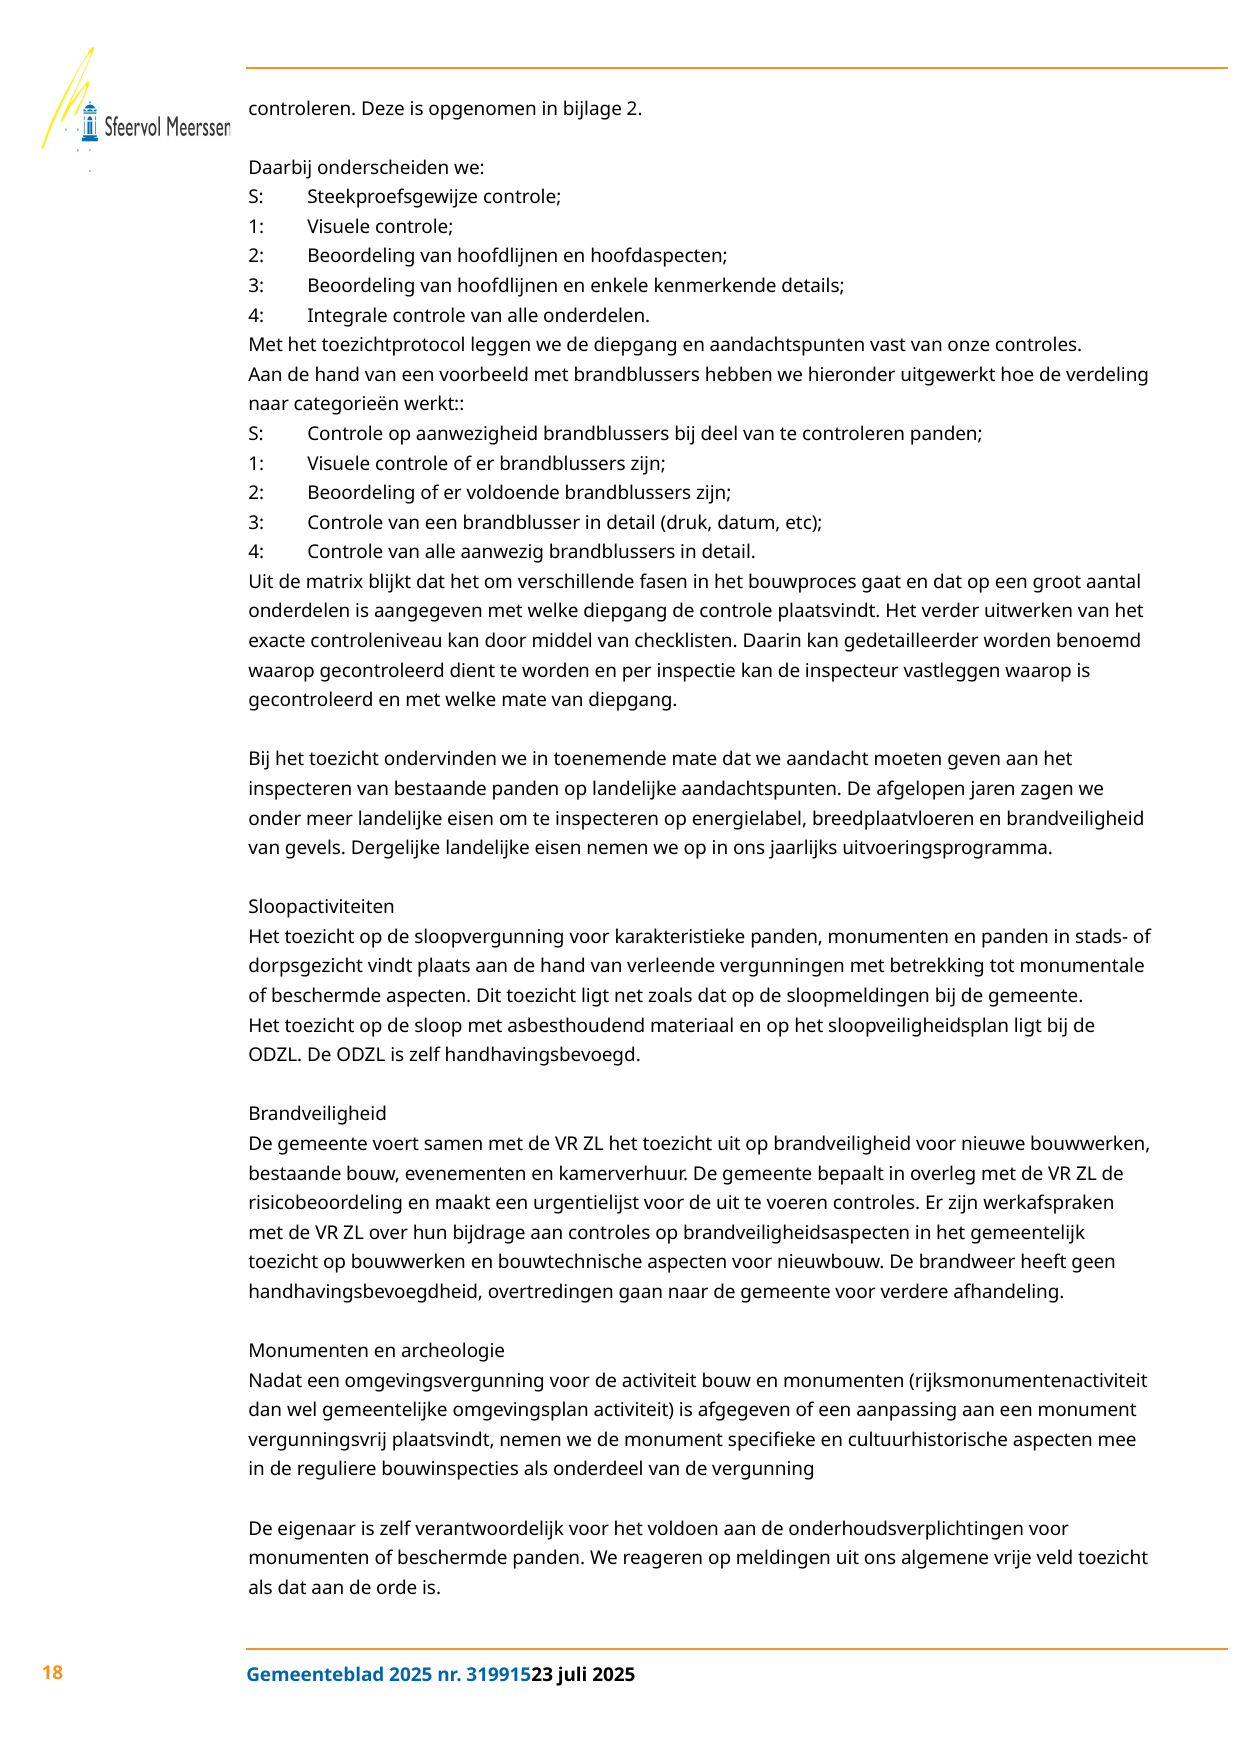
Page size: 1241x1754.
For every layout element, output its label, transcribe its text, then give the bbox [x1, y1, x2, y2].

text Brandveiligheid [248, 1101, 1152, 1126]
text controleren. Deze is opgenomen in bijlage 2. [248, 95, 1152, 121]
list Controle van een brandblusser in detail (druk, datum, etc); [248, 509, 1152, 535]
text Met het toezichtprotocol leggen we de diepgang en aandachtspunten vast van onze controles. [248, 331, 1152, 357]
list Steekproefsgewijze controle; [248, 183, 1152, 209]
text Daarbij onderscheiden we: [248, 154, 1152, 180]
text Het toezicht op de sloopvergunning voor karakteristieke panden, monumenten en panden in stads- of dorpsgezicht vindt plaats aan de hand van verleende vergunningen met betrekking tot monumentale of beschermde aspecten. Dit toezicht ligt net zoals dat op de sloopmeldingen bij de gemeente. [248, 923, 1152, 1008]
list Integrale controle van alle onderdelen. [248, 302, 1152, 328]
picture [41, 47, 231, 172]
text Sloopactiviteiten [248, 893, 1152, 919]
list Controle van alle aanwezig brandblussers in detail. [248, 538, 1152, 564]
text Aan de hand van een voorbeeld met brandblussers hebben we hieronder uitgewerkt hoe de verdeling naar categorieën werkt:: [248, 361, 1152, 416]
text Bij het toezicht ondervinden we in toenemende mate dat we aandacht moeten geven aan het inspecteren van bestaande panden op landelijke aandachtspunten. De afgelopen jaren zagen we onder meer landelijke eisen om te inspecteren op energielabel, breedplaatvloeren en brandveiligheid van gevels. Dergelijke landelijke eisen nemen we op in ons jaarlijks uitvoeringsprogramma. [248, 746, 1152, 860]
text De eigenaar is zelf verantwoordelijk voor het voldoen aan de onderhoudsverplichtingen voor monumenten of beschermde panden. We reageren op meldingen uit ons algemene vrije veld toezicht als dat aan de orde is. [248, 1515, 1152, 1600]
list Beoordeling of er voldoende brandblussers zijn; [248, 479, 1152, 505]
text Uit de matrix blijkt dat het om verschillende fasen in het bouwproces gaat en dat op een groot aantal onderdelen is aangegeven met welke diepgang de controle plaatsvindt. Het verder uitwerken van het exacte controleniveau kan door middel van checklisten. Daarin kan gedetailleerder worden benoemd waarop gecontroleerd dient te worden en per inspectie kan de inspecteur vastleggen waarop is gecontroleerd en met welke mate van diepgang. [248, 568, 1152, 712]
list Visuele controle of er brandblussers zijn; [248, 450, 1152, 476]
list Controle op aanwezigheid brandblussers bij deel van te controleren panden; [248, 420, 1152, 446]
list Visuele controle; [248, 213, 1152, 239]
list Beoordeling van hoofdlijnen en enkele kenmerkende details; [248, 272, 1152, 298]
text Nadat een omgevingsvergunning voor de activiteit bouw en monumenten (rijksmonumentenactiviteit dan wel gemeentelijke omgevingsplan activiteit) is afgegeven of een aanpassing aan een monument vergunningsvrij plaatsvindt, nemen we de monument specifieke en cultuurhistorische aspecten mee in de reguliere bouwinspecties als onderdeel van de vergunning [248, 1367, 1152, 1481]
list Beoordeling van hoofdlijnen en hoofdaspecten; [248, 243, 1152, 268]
text De gemeente voert samen met de VR ZL het toezicht uit op brandveiligheid voor nieuwe bouwwerken, bestaande bouw, evenementen en kamerverhuur. De gemeente bepaalt in overleg met de VR ZL de risicobeoordeling en maakt een urgentielijst voor de uit te voeren controles. Er zijn werkafspraken met de VR ZL over hun bijdrage aan controles op brandveiligheidsaspecten in het gemeentelijk toezicht op bouwwerken en bouwtechnische aspecten voor nieuwbouw. De brandweer heeft geen handhavingsbevoegdheid, overtredingen gaan naar de gemeente voor verdere afhandeling. [248, 1130, 1152, 1304]
text Het toezicht op de sloop met asbesthoudend materiaal en op het sloopveiligheidsplan ligt bij de ODZL. De ODZL is zelf handhavingsbevoegd. [248, 1012, 1152, 1067]
text Monumenten en archeologie [248, 1337, 1152, 1363]
